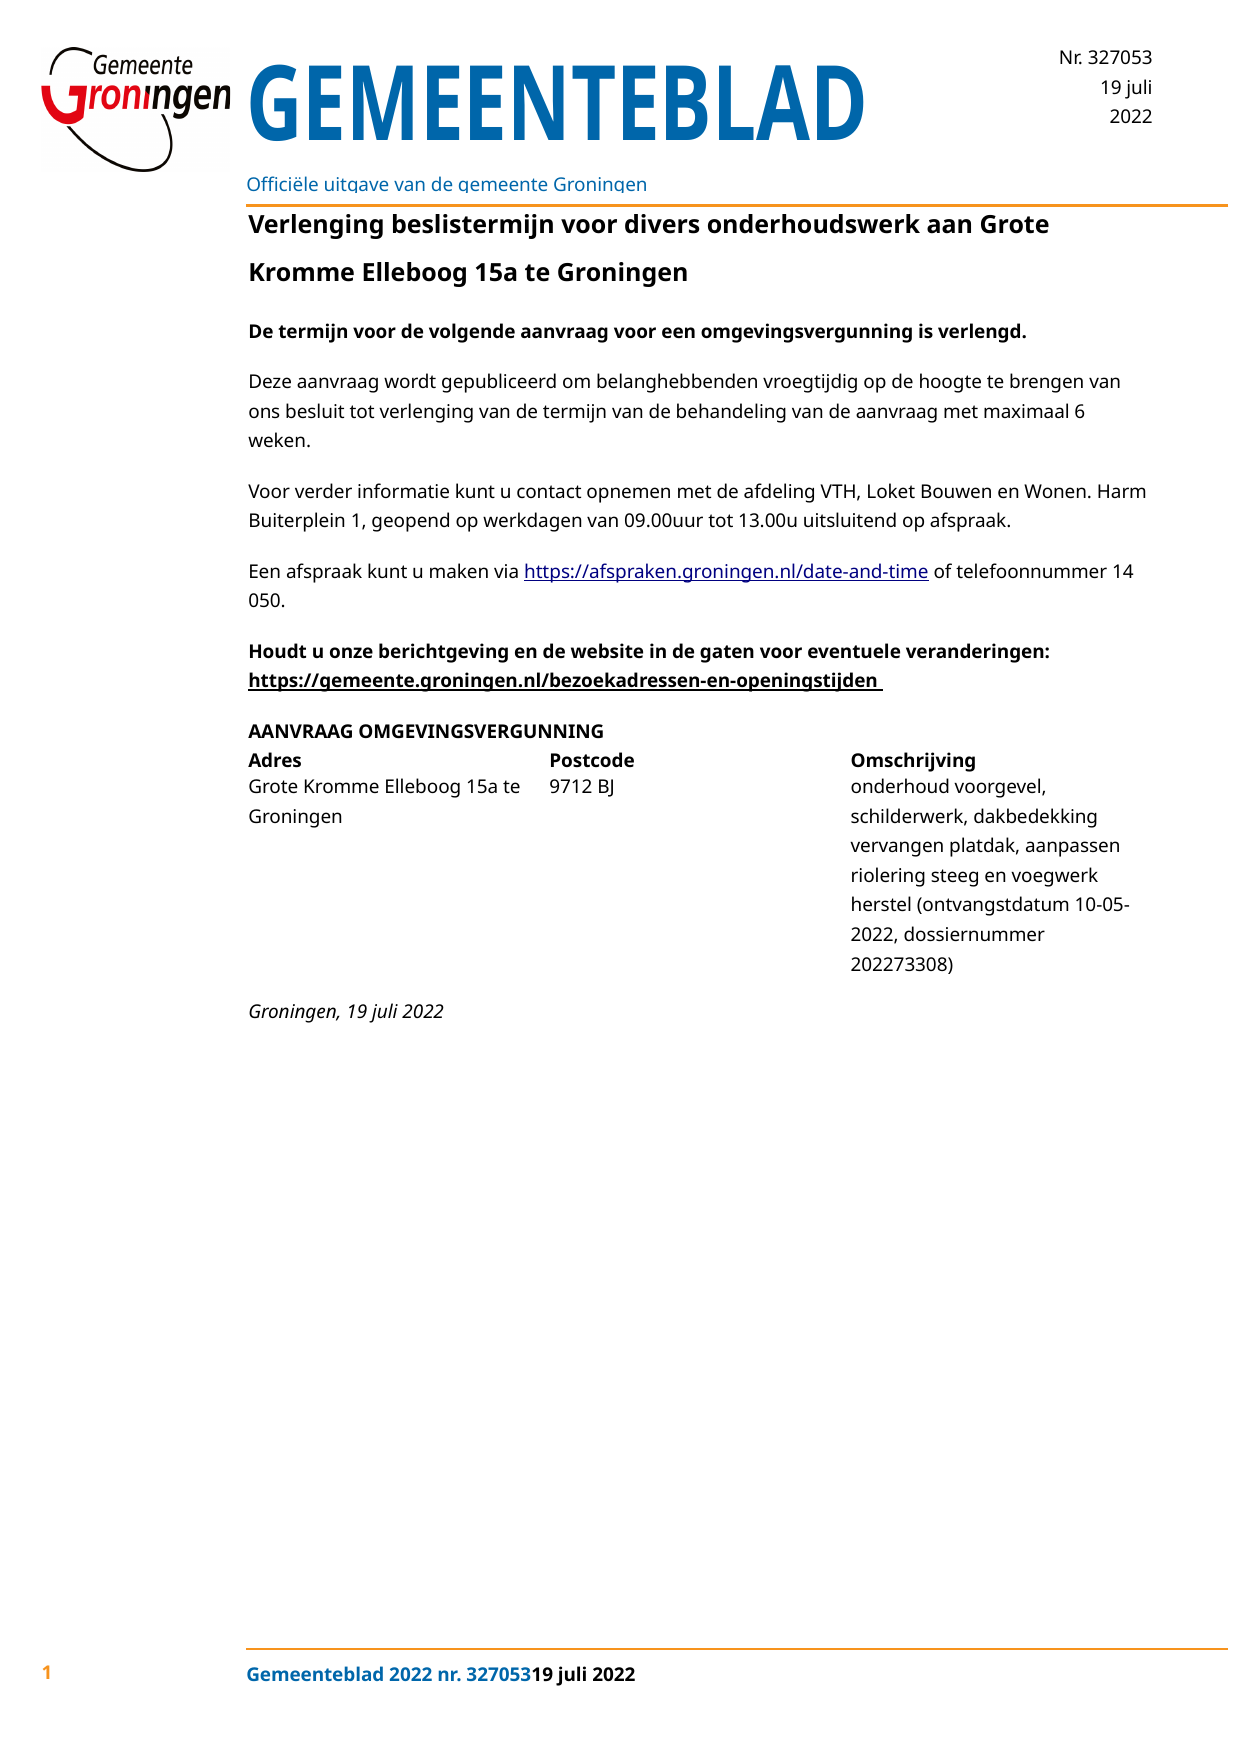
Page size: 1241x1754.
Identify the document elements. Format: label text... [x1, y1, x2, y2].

text Deze aanvraag wordt gepubliceerd om belanghebbenden vroegtijdig op de hoogte te brengen van ons besluit tot verlenging van de termijn van de behandeling van de aanvraag met maximaal 6 weken. [248, 368, 1152, 453]
text De termijn voor de volgende aanvraag voor een omgevingsvergunning is verlengd. [248, 318, 1152, 344]
table_header Omschrijving [850, 748, 1152, 773]
text Verlenging beslistermijn voor divers onderhoudswerk aan Grote Kromme Elleboog 15a te Groningen [248, 207, 1152, 288]
text Voor verder informatie kunt u contact opnemen met de afdeling VTH, Loket Bouwen en Wonen. Harm Buiterplein 1, geopend op werkdagen van 09.00uur tot 13.00u uitsluitend op afspraak. [248, 478, 1152, 533]
text Een afspraak kunt u maken via https://afspraken.groningen.nl/date-and-time of telefoonnummer 14 050. [248, 558, 1152, 613]
table_cell 9712 BJ [549, 773, 850, 977]
table_header Postcode [549, 748, 850, 773]
table_cell Grote Kromme Elleboog 15a te Groningen [248, 773, 549, 977]
text AANVRAAG OMGEVINGSVERGUNNING [248, 718, 1152, 744]
table_header Adres [248, 748, 549, 773]
text Groningen, 19 juli 2022 [248, 998, 1152, 1024]
picture [41, 47, 231, 172]
table_cell onderhoud voorgevel, schilderwerk, dakbedekking vervangen platdak, aanpassen riolering steeg en voegwerk herstel (ontvangstdatum 10-05-2022, dossiernummer 202273308) [850, 773, 1152, 977]
text Houdt u onze berichtgeving en de website in de gaten voor eventuele veranderingen: https://gemeente.groningen.nl/bezoekadressen-en-openingstijden [248, 638, 1152, 693]
